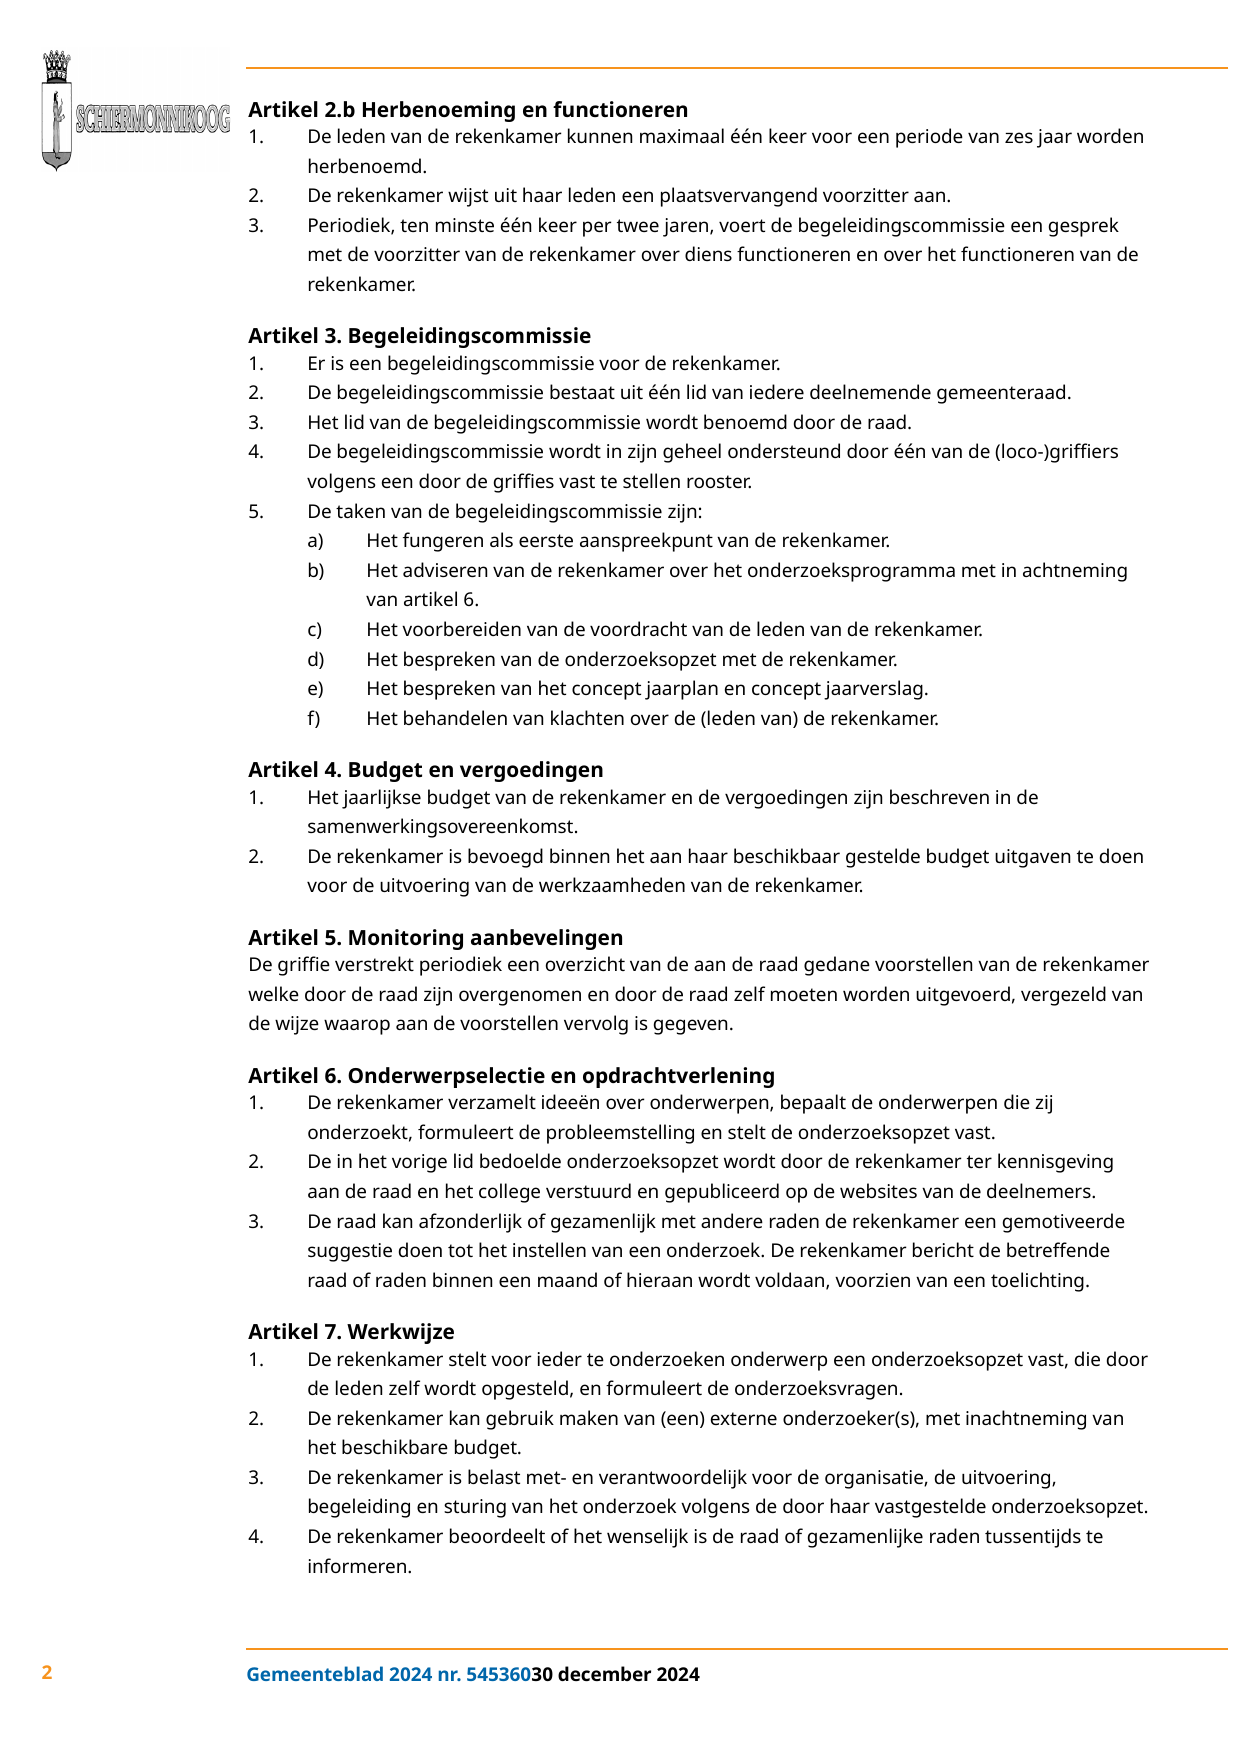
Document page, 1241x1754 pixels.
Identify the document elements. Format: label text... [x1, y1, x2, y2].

list De rekenkamer beoordeelt of het wenselijk is de raad of gezamenlijke raden tussentijds te informeren. [248, 1523, 1152, 1579]
list Het behandelen van klachten over de (leden van) de rekenkamer. [307, 705, 1152, 731]
list De raad kan afzonderlijk of gezamenlijk met andere raden de rekenkamer een gemotiveerde suggestie doen tot het instellen van een onderzoek. De rekenkamer bericht de betreffende raad of raden binnen een maand of hieraan wordt voldaan, voorzien van een toelichting. [248, 1208, 1152, 1293]
list Er is een begeleidingscommissie voor de rekenkamer. [248, 350, 1152, 376]
list De rekenkamer verzamelt ideeën over onderwerpen, bepaalt de onderwerpen die zij onderzoekt, formuleert de probleemstelling en stelt de onderzoeksopzet vast. [248, 1089, 1152, 1145]
text Artikel 2.b Herbenoeming en functioneren [248, 95, 1152, 123]
list De begeleidingscommissie wordt in zijn geheel ondersteund door één van de (loco-)griffiers volgens een door de griffies vast te stellen rooster. [248, 439, 1152, 494]
list De rekenkamer stelt voor ieder te onderzoeken onderwerp een onderzoeksopzet vast, die door de leden zelf wordt opgesteld, en formuleert de onderzoeksvragen. [248, 1346, 1152, 1401]
list De rekenkamer kan gebruik maken van (een) externe onderzoeker(s), met inachtneming van het beschikbare budget. [248, 1405, 1152, 1460]
list Het jaarlijkse budget van de rekenkamer en de vergoedingen zijn beschreven in de samenwerkingsovereenkomst. [248, 784, 1152, 839]
list De leden van de rekenkamer kunnen maximaal één keer voor een periode van zes jaar worden herbenoemd. [248, 123, 1152, 178]
list Het fungeren als eerste aanspreekpunt van de rekenkamer. [307, 527, 1152, 553]
list De rekenkamer is belast met- en verantwoordelijk voor de organisatie, de uitvoering, begeleiding en sturing van het onderzoek volgens de door haar vastgestelde onderzoeksopzet. [248, 1464, 1152, 1519]
text Artikel 6. Onderwerpselectie en opdrachtverlening [248, 1061, 1152, 1089]
list Periodiek, ten minste één keer per twee jaren, voert de begeleidingscommissie een gesprek met de voorzitter van de rekenkamer over diens functioneren en over het functioneren van de rekenkamer. [248, 212, 1152, 297]
list De in het vorige lid bedoelde onderzoeksopzet wordt door de rekenkamer ter kennisgeving aan de raad en het college verstuurd en gepubliceerd op de websites van de deelnemers. [248, 1149, 1152, 1204]
text Artikel 4. Budget en vergoedingen [248, 755, 1152, 784]
list De begeleidingscommissie bestaat uit één lid van iedere deelnemende gemeenteraad. [248, 379, 1152, 405]
list Het voorbereiden van de voordracht van de leden van de rekenkamer. [307, 616, 1152, 642]
text Artikel 7. Werkwijze [248, 1317, 1152, 1346]
picture [41, 47, 231, 172]
list Het bespreken van het concept jaarplan en concept jaarverslag. [307, 675, 1152, 701]
text Artikel 5. Monitoring aanbevelingen [248, 923, 1152, 951]
list Het lid van de begeleidingscommissie wordt benoemd door de raad. [248, 409, 1152, 435]
text Artikel 3. Begeleidingscommissie [248, 322, 1152, 350]
list De rekenkamer is bevoegd binnen het aan haar beschikbaar gestelde budget uitgaven te doen voor de uitvoering van de werkzaamheden van de rekenkamer. [248, 843, 1152, 898]
text De griffie verstrekt periodiek een overzicht van de aan de raad gedane voorstellen van de rekenkamer welke door de raad zijn overgenomen en door de raad zelf moeten worden uitgevoerd, vergezeld van de wijze waarop aan de voorstellen vervolg is gegeven. [248, 951, 1152, 1036]
list Het adviseren van de rekenkamer over het onderzoeksprogramma met in achtneming van artikel 6. [307, 557, 1152, 612]
list De taken van de begeleidingscommissie zijn: [248, 498, 1152, 524]
list De rekenkamer wijst uit haar leden een plaatsvervangend voorzitter aan. [248, 182, 1152, 208]
list Het bespreken van de onderzoeksopzet met de rekenkamer. [307, 646, 1152, 672]
